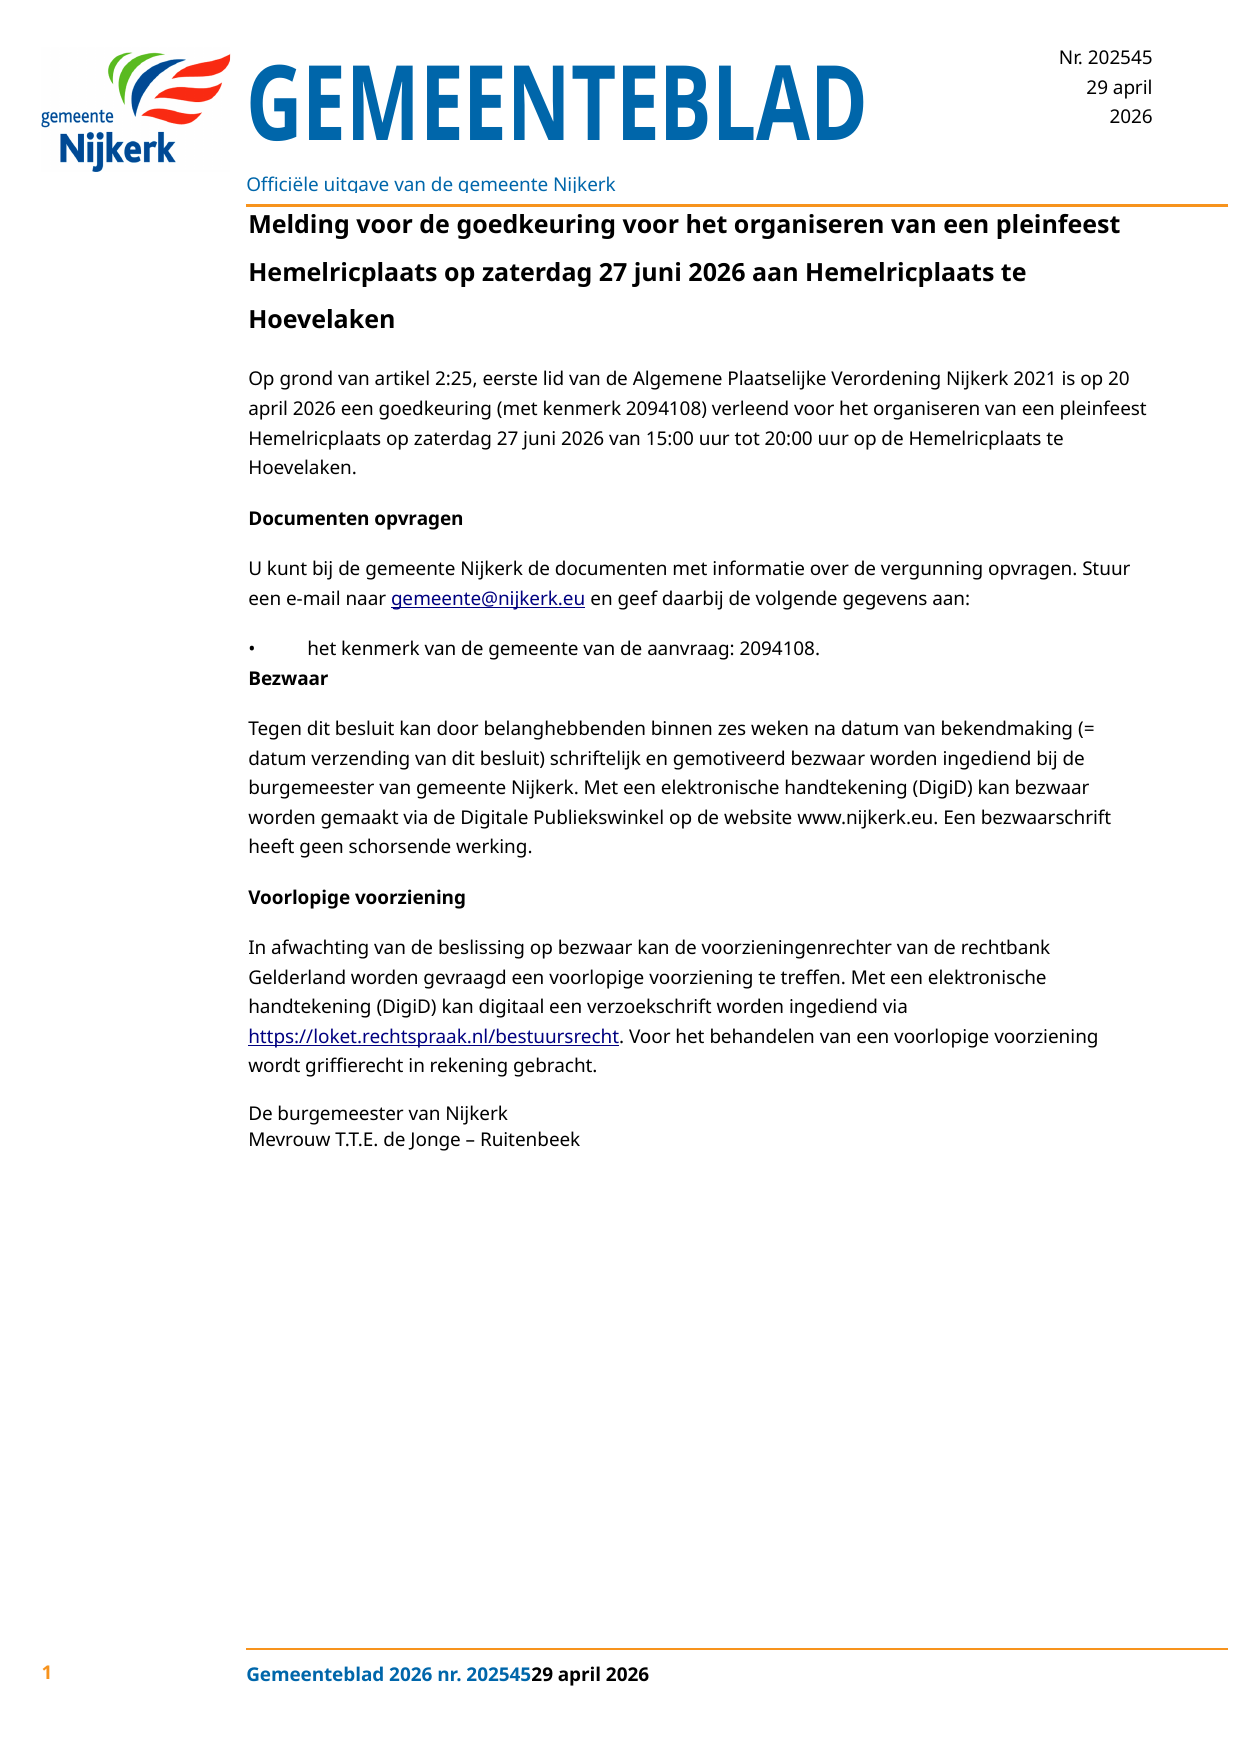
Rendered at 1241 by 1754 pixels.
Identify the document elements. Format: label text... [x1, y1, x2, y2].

text In afwachting van de beslissing op bezwaar kan de voorzieningenrechter van de rechtbank Gelderland worden gevraagd een voorlopige voorziening te treffen. Met een elektronische handtekening (DigiD) kan digitaal een verzoekschrift worden ingediend via https://loket.rechtspraak.nl/bestuursrecht. Voor het behandelen van een voorlopige voorziening wordt griffierecht in rekening gebracht. [248, 934, 1152, 1078]
text U kunt bij de gemeente Nijkerk de documenten met informatie over de vergunning opvragen. Stuur een e-mail naar gemeente@nijkerk.eu en geef daarbij de volgende gegevens aan: [248, 555, 1152, 610]
picture [41, 47, 231, 172]
text Bezwaar [248, 665, 1152, 690]
list het kenmerk van de gemeente van de aanvraag: 2094108. [248, 635, 1152, 661]
text Mevrouw T.T.E. de Jonge – Ruitenbeek [248, 1126, 1152, 1152]
text Melding voor de goedkeuring voor het organiseren van een pleinfeest Hemelricplaats op zaterdag 27 juni 2026 aan Hemelricplaats te Hoevelaken [248, 207, 1152, 336]
text Op grond van artikel 2:25, eerste lid van de Algemene Plaatselijke Verordening Nijkerk 2021 is op 20 april 2026 een goedkeuring (met kenmerk 2094108) verleend voor het organiseren van een pleinfeest Hemelricplaats op zaterdag 27 juni 2026 van 15:00 uur tot 20:00 uur op de Hemelricplaats te Hoevelaken. [248, 366, 1152, 480]
text De burgemeester van Nijkerk [248, 1100, 1152, 1126]
text Voorlopige voorziening [248, 884, 1152, 909]
text Documenten opvragen [248, 505, 1152, 530]
text Tegen dit besluit kan door belanghebbenden binnen zes weken na datum van bekendmaking (= datum verzending van dit besluit) schriftelijk en gemotiveerd bezwaar worden ingediend bij de burgemeester van gemeente Nijkerk. Met een elektronische handtekening (DigiD) kan bezwaar worden gemaakt via de Digitale Publiekswinkel op de website www.nijkerk.eu. Een bezwaarschrift heeft geen schorsende werking. [248, 715, 1152, 859]
